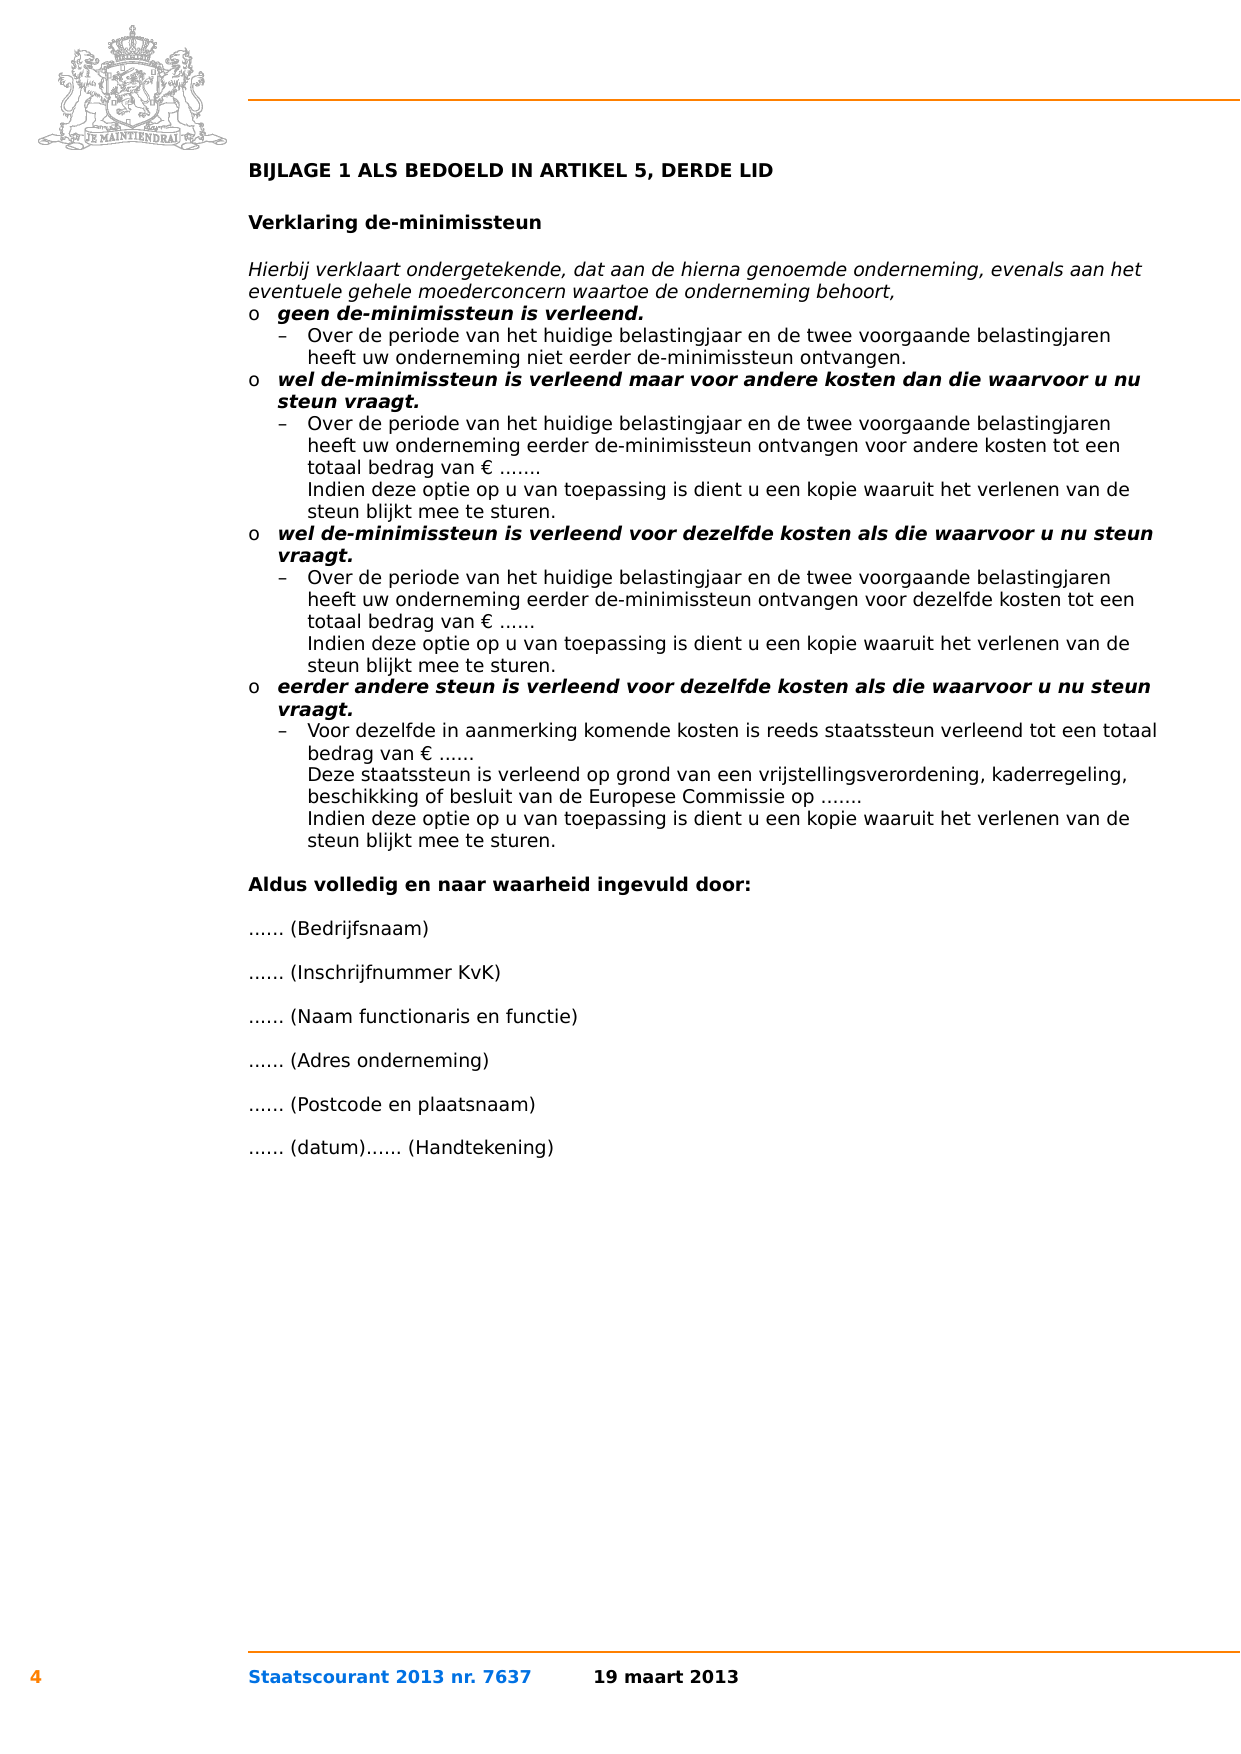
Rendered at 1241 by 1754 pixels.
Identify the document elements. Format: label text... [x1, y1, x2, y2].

text – Over de periode van het huidige belastingjaar en de twee voorgaande belastingjaren heeft uw onderneming eerder de-minimissteun ontvangen voor dezelfde kosten tot een totaal bedrag van € ...... [278, 567, 1163, 632]
text ...... (Inschrijfnummer KvK) [248, 962, 1163, 984]
text ...... (Bedrijfsnaam) [248, 918, 1163, 940]
text ...... (Postcode en plaatsnaam) [248, 1093, 1163, 1115]
subtitle Verklaring de-minimissteun [248, 212, 1163, 234]
subtitle BIJLAGE 1 ALS BEDOELD IN ARTIKEL 5, DERDE LID [248, 160, 1163, 182]
text Indien deze optie op u van toepassing is dient u een kopie waaruit het verlenen van de steun blijkt mee te sturen. [307, 632, 1163, 676]
text ...... (datum)...... (Handtekening) [248, 1137, 1163, 1159]
text Hierbij verklaart ondergetekende, dat aan de hierna genoemde onderneming, evenals aan het eventuele gehele moederconcern waartoe de onderneming behoort, [248, 259, 1163, 303]
text – Voor dezelfde in aanmerking komende kosten is reeds staatssteun verleend tot een totaal bedrag van € ...... [278, 720, 1163, 764]
text Aldus volledig en naar waarheid ingevuld door: [248, 874, 1163, 896]
text ...... (Adres onderneming) [248, 1049, 1163, 1072]
text o wel de-minimissteun is verleend voor dezelfde kosten als die waarvoor u nu steun vraagt. [248, 523, 1163, 567]
text Deze staatssteun is verleend op grond van een vrijstellingsverordening, kaderregeling, beschikking of besluit van de Europese Commissie op ....... [307, 764, 1163, 808]
picture [38, 25, 227, 150]
text Indien deze optie op u van toepassing is dient u een kopie waaruit het verlenen van de steun blijkt mee te sturen. [307, 479, 1163, 523]
text – Over de periode van het huidige belastingjaar en de twee voorgaande belastingjaren heeft uw onderneming eerder de-minimissteun ontvangen voor andere kosten tot een totaal bedrag van € ....... [278, 413, 1163, 479]
text o geen de-minimissteun is verleend. [248, 303, 1163, 325]
text o wel de-minimissteun is verleend maar voor andere kosten dan die waarvoor u nu steun vraagt. [248, 369, 1163, 413]
text – Over de periode van het huidige belastingjaar en de twee voorgaande belastingjaren heeft uw onderneming niet eerder de-minimissteun ontvangen. [278, 325, 1163, 369]
text o eerder andere steun is verleend voor dezelfde kosten als die waarvoor u nu steun vraagt. [248, 676, 1163, 720]
text ...... (Naam functionaris en functie) [248, 1006, 1163, 1028]
text Indien deze optie op u van toepassing is dient u een kopie waaruit het verlenen van de steun blijkt mee te sturen. [307, 808, 1163, 852]
